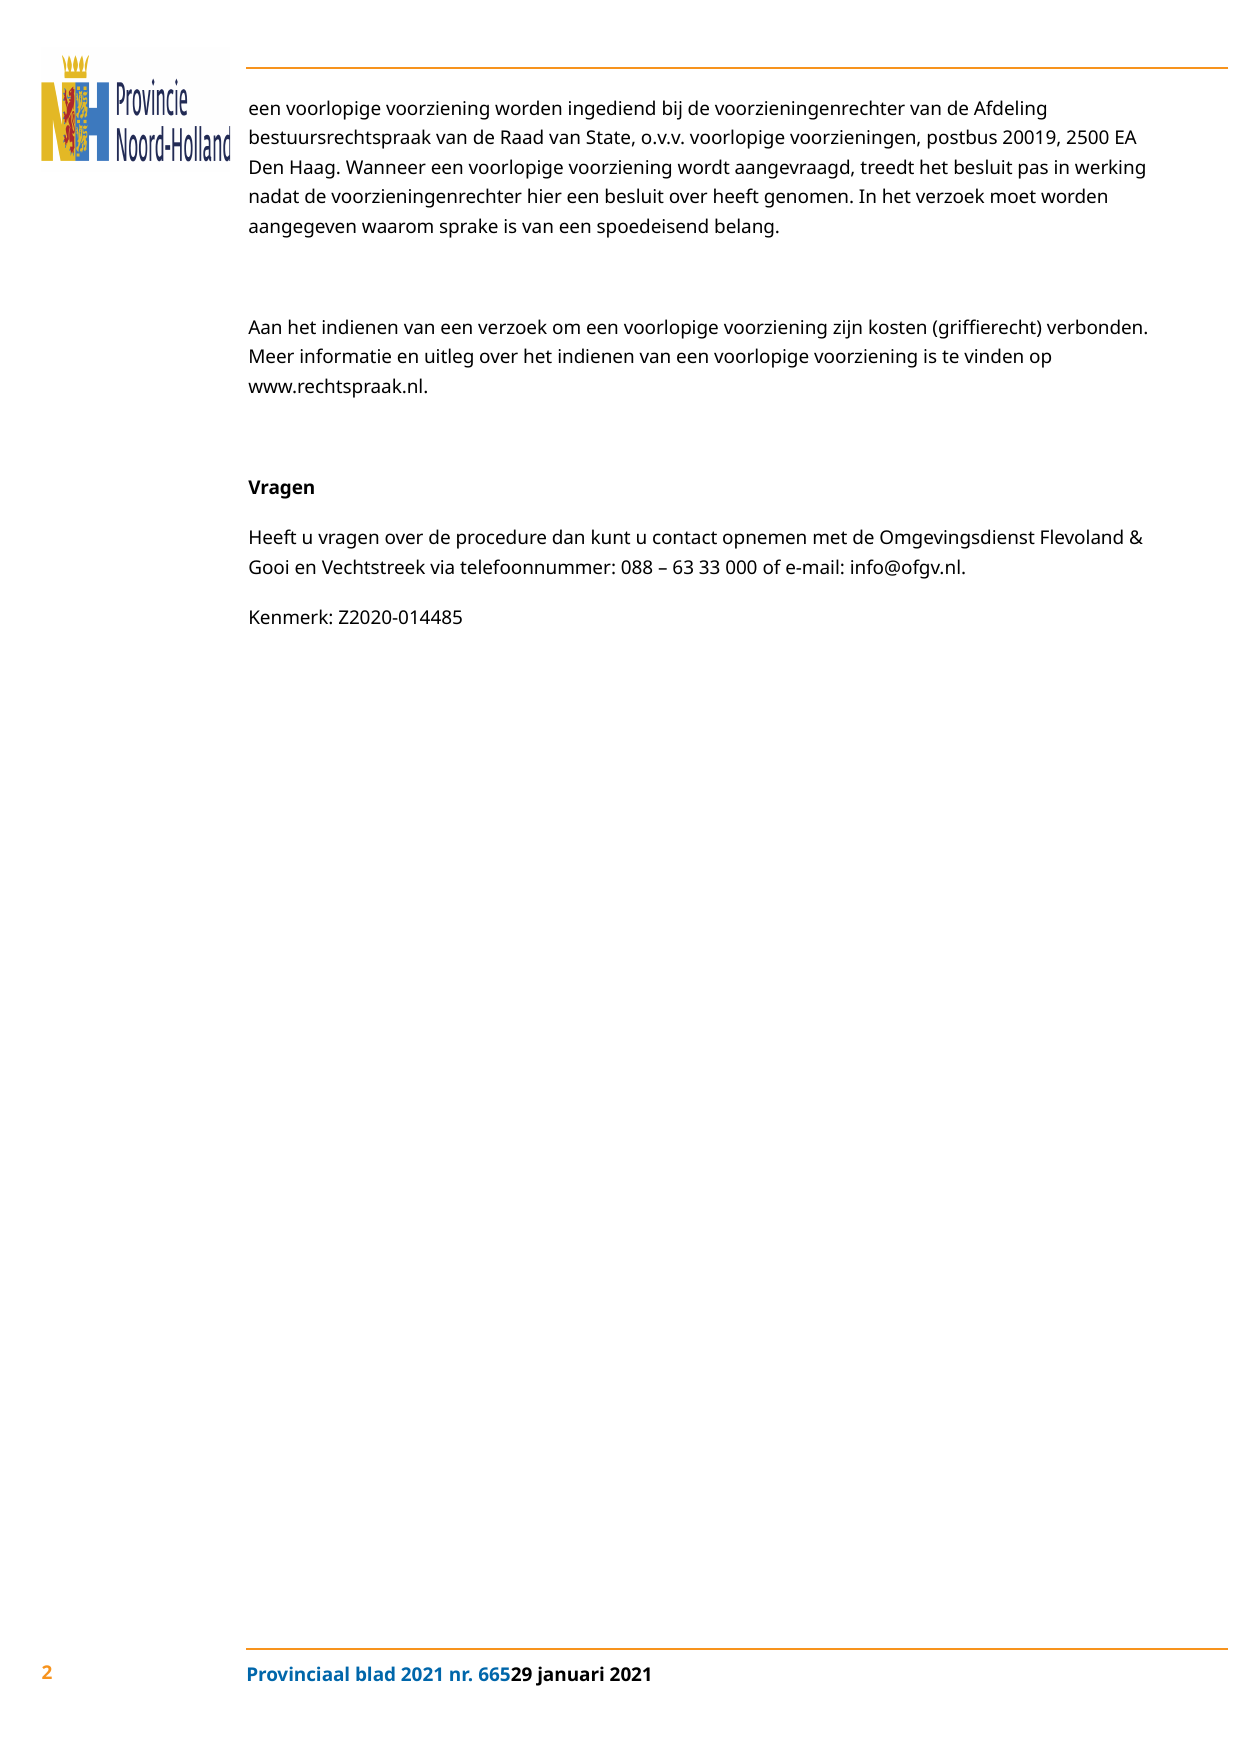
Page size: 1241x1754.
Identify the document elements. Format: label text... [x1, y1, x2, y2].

text Heeft u vragen over de procedure dan kunt u contact opnemen met de Omgevingsdienst Flevoland & Gooi en Vechtstreek via telefoonnummer: 088 – 63 33 000 of e-mail: info@ofgv.nl. [248, 524, 1152, 580]
text Kenmerk: Z2020-014485 [248, 604, 1152, 630]
text Aan het indienen van een verzoek om een voorlopige voorziening zijn kosten (griffierecht) verbonden. Meer informatie en uitleg over het indienen van een voorlopige voorziening is te vinden op www.rechtspraak.nl. [248, 314, 1152, 399]
text een voorlopige voorziening worden ingediend bij de voorzieningenrechter van de Afdeling bestuursrechtspraak van de Raad van State, o.v.v. voorlopige voorzieningen, postbus 20019, 2500 EA Den Haag. Wanneer een voorlopige voorziening wordt aangevraagd, treedt het besluit pas in werking nadat de voorzieningenrechter hier een besluit over heeft genomen. In het verzoek moet worden aangegeven waarom sprake is van een spoedeisend belang. [248, 95, 1152, 239]
text Vragen [248, 474, 1152, 500]
picture [41, 47, 231, 172]
